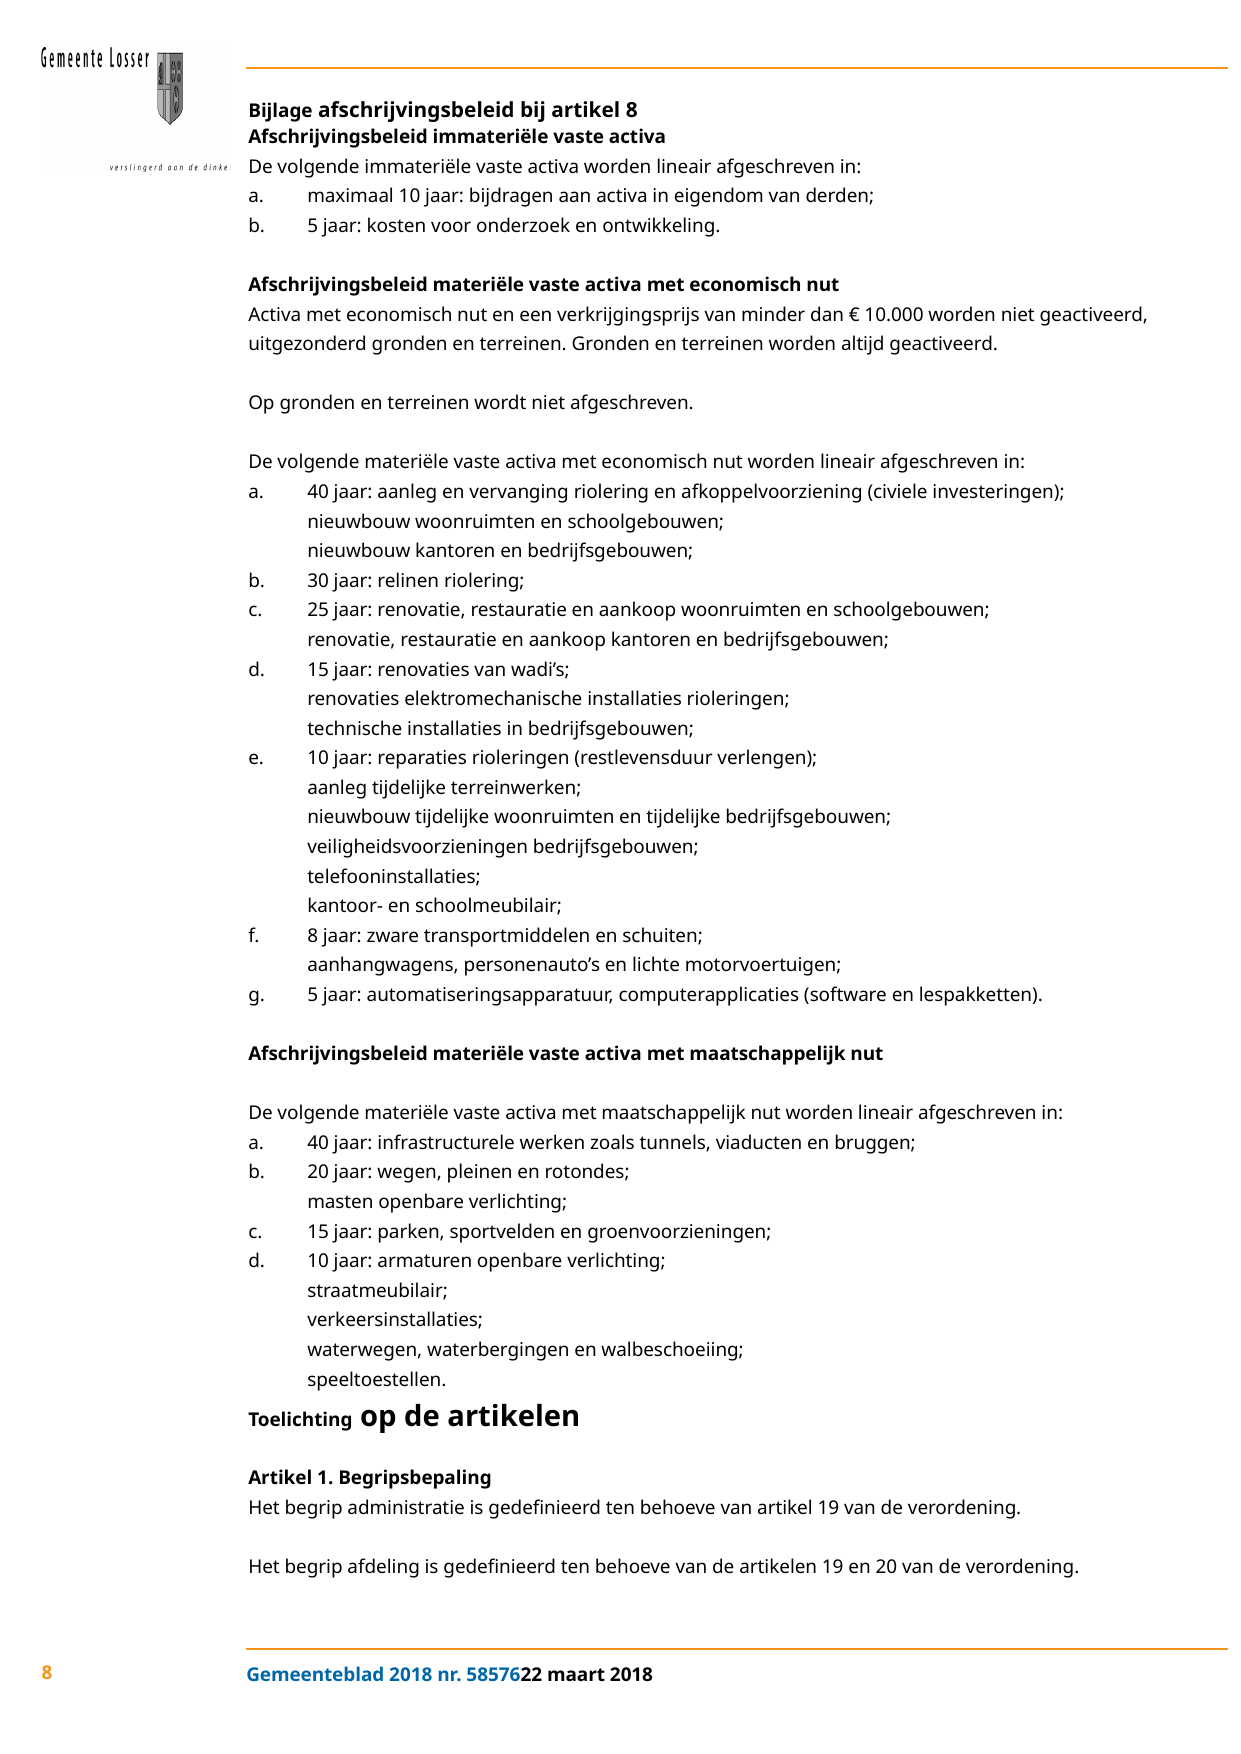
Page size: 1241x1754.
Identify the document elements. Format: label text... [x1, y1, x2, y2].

list 10 jaar: armaturen openbare verlichting; [248, 1247, 1152, 1273]
list renovaties elektromechanische installaties rioleringen; [248, 685, 1152, 711]
list 25 jaar: renovatie, restauratie en aankoop woonruimten en schoolgebouwen; [248, 597, 1152, 622]
list veiligheidsvoorzieningen bedrijfsgebouwen; [248, 833, 1152, 859]
text De volgende immateriële vaste activa worden lineair afgeschreven in: [248, 153, 1152, 179]
list technische installaties in bedrijfsgebouwen; [248, 715, 1152, 741]
text Op gronden en terreinen wordt niet afgeschreven. [248, 389, 1152, 415]
list aanleg tijdelijke terreinwerken; [248, 774, 1152, 800]
list telefooninstallaties; [248, 863, 1152, 889]
list aanhangwagens, personenauto’s en lichte motorvoertuigen; [248, 952, 1152, 977]
text Activa met economisch nut en een verkrijgingsprijs van minder dan € 10.000 worden niet geactiveerd, uitgezonderd gronden en terreinen. Gronden en terreinen worden altijd geactiveerd. [248, 301, 1152, 356]
list kantoor- en schoolmeubilair; [248, 892, 1152, 918]
text De volgende materiële vaste activa met maatschappelijk nut worden lineair afgeschreven in: [248, 1099, 1152, 1125]
picture [41, 47, 231, 172]
list nieuwbouw woonruimten en schoolgebouwen; [248, 508, 1152, 534]
list maximaal 10 jaar: bijdragen aan activa in eigendom van derden; [248, 182, 1152, 208]
text Afschrijvingsbeleid immateriële vaste activa [248, 123, 1152, 149]
list 15 jaar: renovaties van wadi’s; [248, 656, 1152, 682]
text Het begrip afdeling is gedefinieerd ten behoeve van de artikelen 19 en 20 van de verordening. [248, 1553, 1152, 1579]
list 15 jaar: parken, sportvelden en groenvoorzieningen; [248, 1218, 1152, 1244]
list nieuwbouw kantoren en bedrijfsgebouwen; [248, 537, 1152, 563]
text Het begrip administratie is gedefinieerd ten behoeve van artikel 19 van de verordening. [248, 1494, 1152, 1519]
text Artikel 1. Begripsbepaling [248, 1464, 1152, 1490]
list 40 jaar: aanleg en vervanging riolering en afkoppelvoorziening (civiele investeringen); [248, 478, 1152, 504]
list masten openbare verlichting; [248, 1188, 1152, 1214]
list waterwegen, waterbergingen en walbeschoeiing; [248, 1336, 1152, 1362]
list 5 jaar: automatiseringsapparatuur, computerapplicaties (software en lespakketten). [248, 981, 1152, 1007]
list speeltoestellen. [248, 1366, 1152, 1392]
list 10 jaar: reparaties rioleringen (restlevensduur verlengen); [248, 744, 1152, 770]
list renovatie, restauratie en aankoop kantoren en bedrijfsgebouwen; [248, 626, 1152, 652]
list straatmeubilair; [248, 1277, 1152, 1303]
list 8 jaar: zware transportmiddelen en schuiten; [248, 922, 1152, 948]
list verkeersinstallaties; [248, 1307, 1152, 1332]
list nieuwbouw tijdelijke woonruimten en tijdelijke bedrijfsgebouwen; [248, 804, 1152, 829]
list 30 jaar: relinen riolering; [248, 567, 1152, 593]
text Toelichting op de artikelen [248, 1395, 1152, 1435]
list 40 jaar: infrastructurele werken zoals tunnels, viaducten en bruggen; [248, 1129, 1152, 1155]
list 5 jaar: kosten voor onderzoek en ontwikkeling. [248, 212, 1152, 238]
text Afschrijvingsbeleid materiële vaste activa met maatschappelijk nut [248, 1040, 1152, 1066]
list 20 jaar: wegen, pleinen en rotondes; [248, 1159, 1152, 1184]
text Afschrijvingsbeleid materiële vaste activa met economisch nut [248, 271, 1152, 297]
text De volgende materiële vaste activa met economisch nut worden lineair afgeschreven in: [248, 449, 1152, 474]
text Bijlage afschrijvingsbeleid bij artikel 8 [248, 95, 1152, 123]
